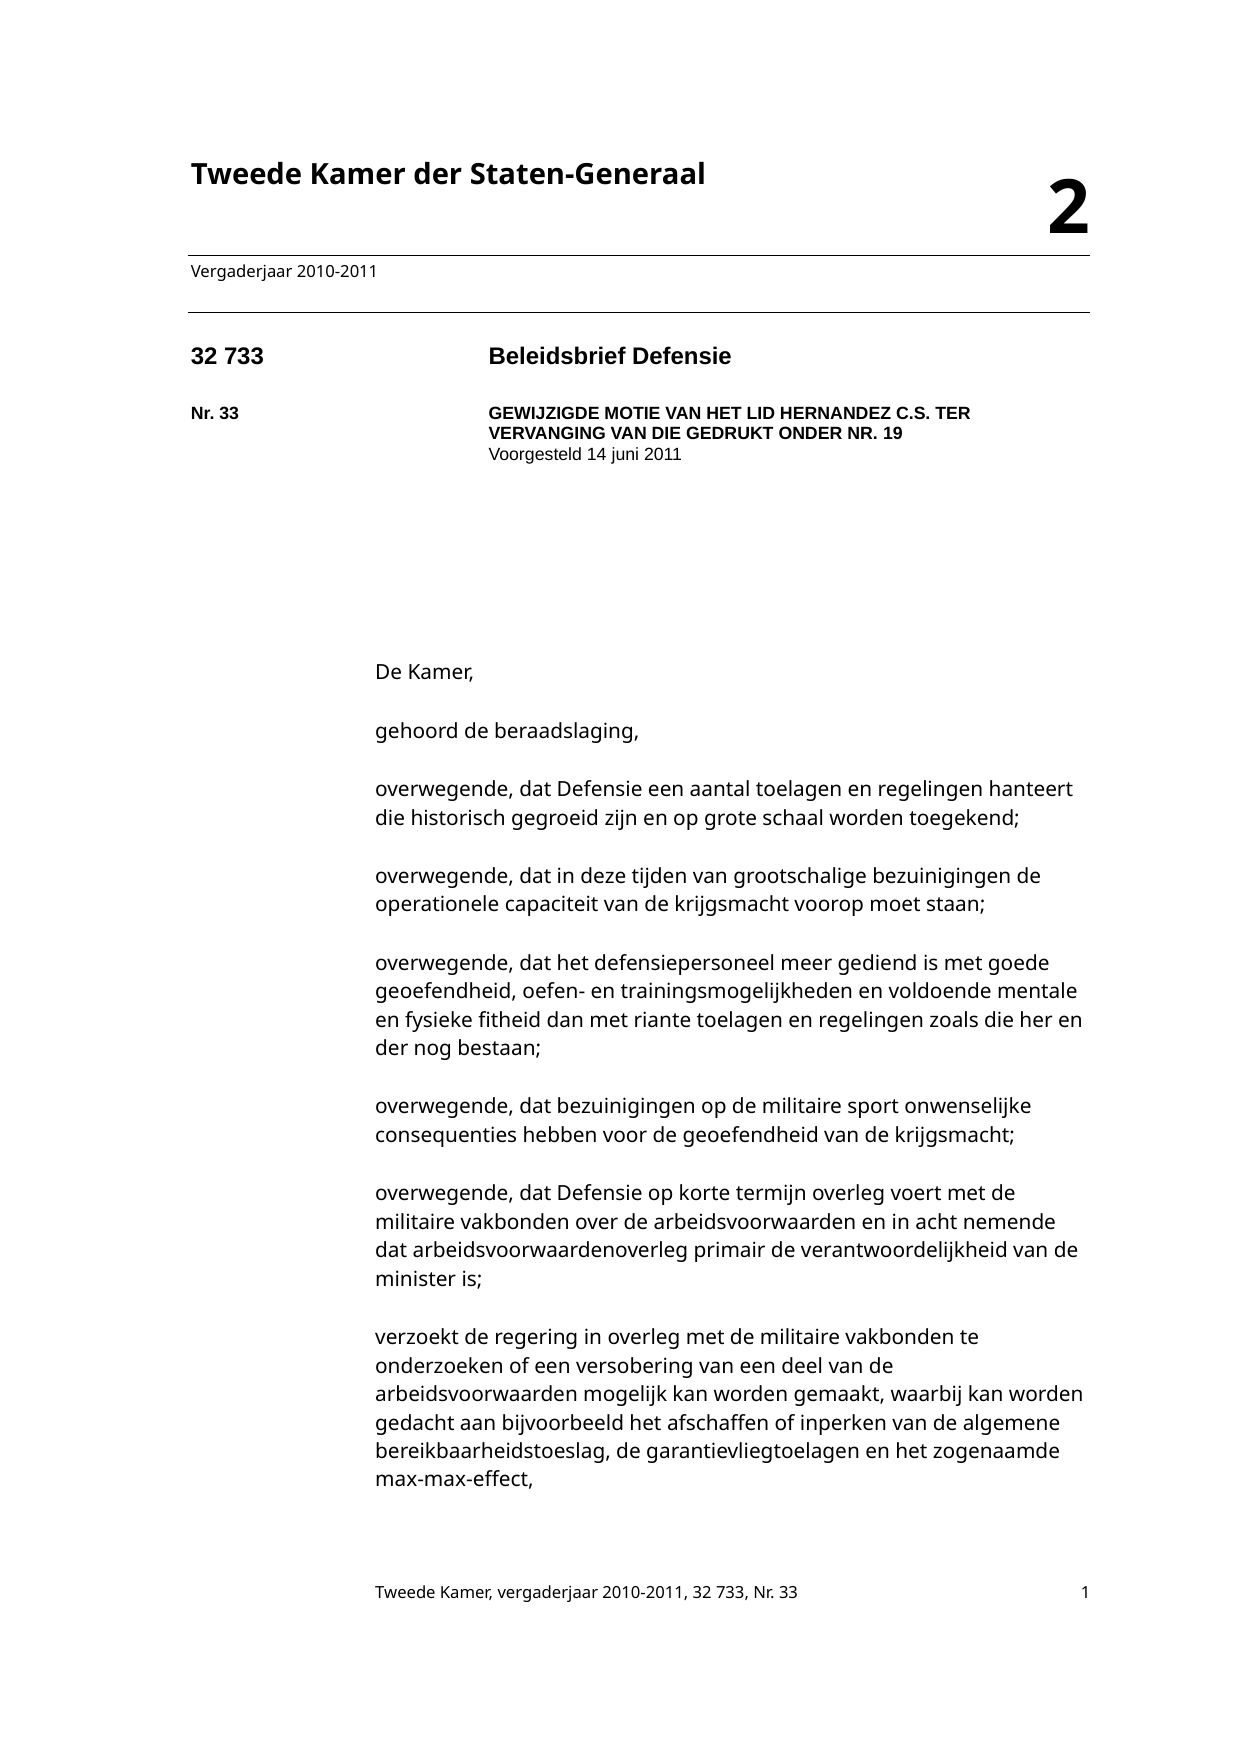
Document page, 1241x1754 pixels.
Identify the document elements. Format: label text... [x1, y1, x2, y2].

table_cell [188, 313, 485, 339]
table_cell [485, 313, 1090, 339]
table_cell Nr. 33 [188, 399, 485, 539]
table_header 2 [910, 150, 1090, 255]
text overwegende, dat Defensie een aantal toelagen en regelingen hanteert die historisch gegroeid zijn en op grote schaal worden toegekend; [375, 774, 1090, 831]
text overwegende, dat het defensiepersoneel meer gediend is met goede geoefendheid, oefen- en trainingsmogelijkheden en voldoende mentale en fysieke fitheid dan met riante toelagen en regelingen zoals die her en der nog bestaan; [375, 948, 1090, 1062]
text gehoord de beraadslaging, [375, 716, 1090, 744]
text verzoekt de regering in overleg met de militaire vakbonden te onderzoeken of een versobering van een deel van de arbeidsvoorwaarden mogelijk kan worden gemaakt, waarbij kan worden gedacht aan bijvoorbeeld het afschaffen of inperken van de algemene bereikbaarheidstoeslag, de garantievliegtoelagen en het zogenaamde max-max-effect, [375, 1322, 1090, 1493]
text De Kamer, [375, 657, 1090, 686]
text overwegende, dat bezuinigingen op de militaire sport onwenselijke consequenties hebben voor de geoefendheid van de krijgsmacht; [375, 1092, 1090, 1148]
text overwegende, dat in deze tijden van grootschalige bezuinigingen de operationele capaciteit van de krijgsmacht voorop moet staan; [375, 861, 1090, 918]
table_cell [485, 256, 1090, 312]
table_cell 32 733 [188, 339, 485, 399]
table_cell Vergaderjaar 2010-2011 [188, 256, 485, 312]
table_cell Beleidsbrief Defensie [485, 339, 1090, 399]
table_cell GEWIJZIGDE MOTIE VAN HET LID HERNANDEZ C.S. TER VERVANGING VAN DIE GEDRUKT ONDER NR. 19 Voorgesteld 14 juni 2011 [485, 399, 1090, 539]
table_header Tweede Kamer der Staten-Generaal [188, 150, 909, 255]
text overwegende, dat Defensie op korte termijn overleg voert met de militaire vakbonden over de arbeidsvoorwaarden en in acht nemende dat arbeidsvoorwaardenoverleg primair de verantwoordelijkheid van de minister is; [375, 1178, 1090, 1292]
